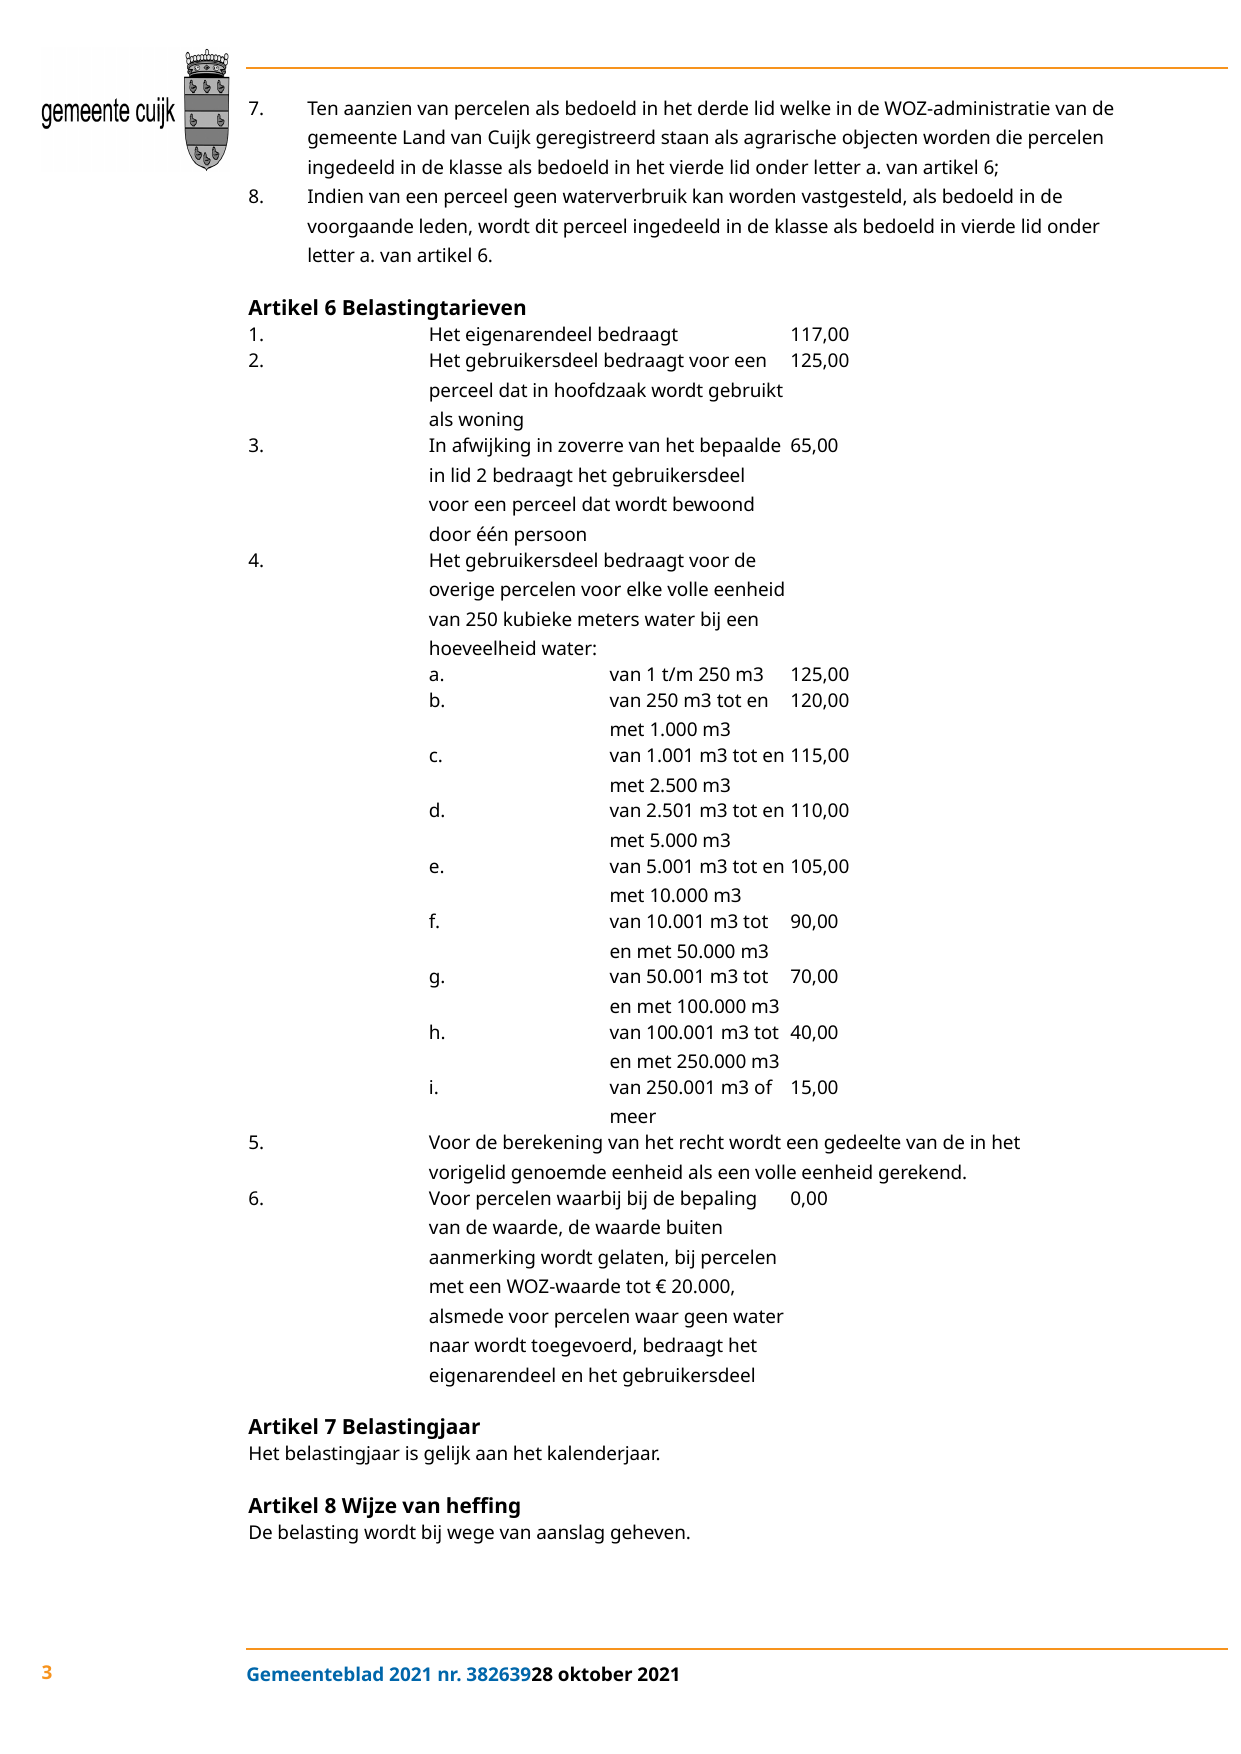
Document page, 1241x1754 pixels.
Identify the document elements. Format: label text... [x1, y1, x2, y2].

table_cell [248, 964, 429, 1019]
table_cell 105,00 [790, 853, 971, 908]
table_cell 4. [248, 547, 429, 661]
table_cell [971, 742, 1152, 798]
table_cell [248, 1074, 429, 1129]
table_cell van 250 m3 tot en met 1.000 m3 [609, 687, 790, 742]
table_cell [248, 687, 429, 742]
table_cell 65,00 [790, 432, 971, 547]
table_cell Voor percelen waarbij bij de bepaling van de waarde, de waarde buiten aanmerking wordt gelaten, bij percelen met een WOZ-waarde tot € 20.000, alsmede voor percelen waar geen water naar wordt toegevoerd, bedraagt het eigenarendeel en het gebruikersdeel [429, 1185, 790, 1388]
table_cell van 50.001 m3 tot en met 100.000 m3 [609, 964, 790, 1019]
table_cell i. [429, 1074, 609, 1129]
table_cell 115,00 [790, 742, 971, 798]
table_cell [971, 687, 1152, 742]
table_cell van 1 t/m 250 m3 [609, 661, 790, 687]
table_cell 90,00 [790, 908, 971, 963]
table_cell Het gebruikersdeel bedraagt voor de overige percelen voor elke volle eenheid van 250 kubieke meters water bij een hoeveelheid water: [429, 547, 790, 661]
table_cell [971, 547, 1152, 661]
table_cell 40,00 [790, 1019, 971, 1074]
table_header 1. [248, 322, 429, 347]
table_cell van 5.001 m3 tot en met 10.000 m3 [609, 853, 790, 908]
table_cell [971, 798, 1152, 853]
table_header 117,00 [790, 322, 971, 347]
text Artikel 6 Belastingtarieven [248, 293, 1152, 322]
table_cell [248, 908, 429, 963]
table_cell [971, 661, 1152, 687]
table_cell van 10.001 m3 tot en met 50.000 m3 [609, 908, 790, 963]
table_cell van 1.001 m3 tot en met 2.500 m3 [609, 742, 790, 798]
table_cell 125,00 [790, 661, 971, 687]
list Ten aanzien van percelen als bedoeld in het derde lid welke in de WOZ-administratie van de gemeente Land van Cuijk geregistreerd staan als agrarische objecten worden die percelen ingedeeld in de klasse als bedoeld in het vierde lid onder letter a. van artikel 6; [248, 95, 1152, 180]
table_cell [248, 661, 429, 687]
text Artikel 8 Wijze van heffing [248, 1491, 1152, 1519]
text Het belastingjaar is gelijk aan het kalenderjaar. [248, 1441, 1152, 1466]
table_cell 6. [248, 1185, 429, 1388]
table_cell 3. [248, 432, 429, 547]
table_cell Het gebruikersdeel bedraagt voor een perceel dat in hoofdzaak wordt gebruikt als woning [429, 348, 790, 432]
table_cell 110,00 [790, 798, 971, 853]
table_cell [971, 348, 1152, 432]
table_cell [971, 1185, 1152, 1388]
table_cell f. [429, 908, 609, 963]
table_cell [248, 853, 429, 908]
table_cell [790, 547, 971, 661]
table_cell [971, 853, 1152, 908]
table_cell [248, 742, 429, 798]
picture [41, 47, 231, 172]
table_cell [248, 1019, 429, 1074]
table_cell 120,00 [790, 687, 971, 742]
table_cell [248, 798, 429, 853]
table_header [971, 322, 1152, 347]
table_cell 0,00 [790, 1185, 971, 1388]
table_cell d. [429, 798, 609, 853]
table_cell 2. [248, 348, 429, 432]
table_cell van 250.001 m3 of meer [609, 1074, 790, 1129]
table_header Het eigenarendeel bedraagt [429, 322, 790, 347]
table_cell van 100.001 m3 tot en met 250.000 m3 [609, 1019, 790, 1074]
list Indien van een perceel geen waterverbruik kan worden vastgesteld, als bedoeld in de voorgaande leden, wordt dit perceel ingedeeld in de klasse als bedoeld in vierde lid onder letter a. van artikel 6. [248, 183, 1152, 268]
text Artikel 7 Belastingjaar [248, 1412, 1152, 1441]
table_cell 5. [248, 1130, 429, 1185]
table_cell e. [429, 853, 609, 908]
table_cell Voor de berekening van het recht wordt een gedeelte van de in het vorigelid genoemde eenheid als een volle eenheid gerekend. [429, 1130, 1152, 1185]
table_cell h. [429, 1019, 609, 1074]
table_cell 125,00 [790, 348, 971, 432]
table_cell 15,00 [790, 1074, 971, 1129]
table_cell 70,00 [790, 964, 971, 1019]
table_cell a. [429, 661, 609, 687]
table_cell [971, 964, 1152, 1019]
table_cell van 2.501 m3 tot en met 5.000 m3 [609, 798, 790, 853]
table_cell [971, 1019, 1152, 1074]
table_cell c. [429, 742, 609, 798]
table_cell g. [429, 964, 609, 1019]
table_cell [971, 908, 1152, 963]
table_cell In afwijking in zoverre van het bepaalde in lid 2 bedraagt het gebruikersdeel voor een perceel dat wordt bewoond door één persoon [429, 432, 790, 547]
table_cell b. [429, 687, 609, 742]
table_cell [971, 1074, 1152, 1129]
table_cell [971, 432, 1152, 547]
text De belasting wordt bij wege van aanslag geheven. [248, 1519, 1152, 1545]
